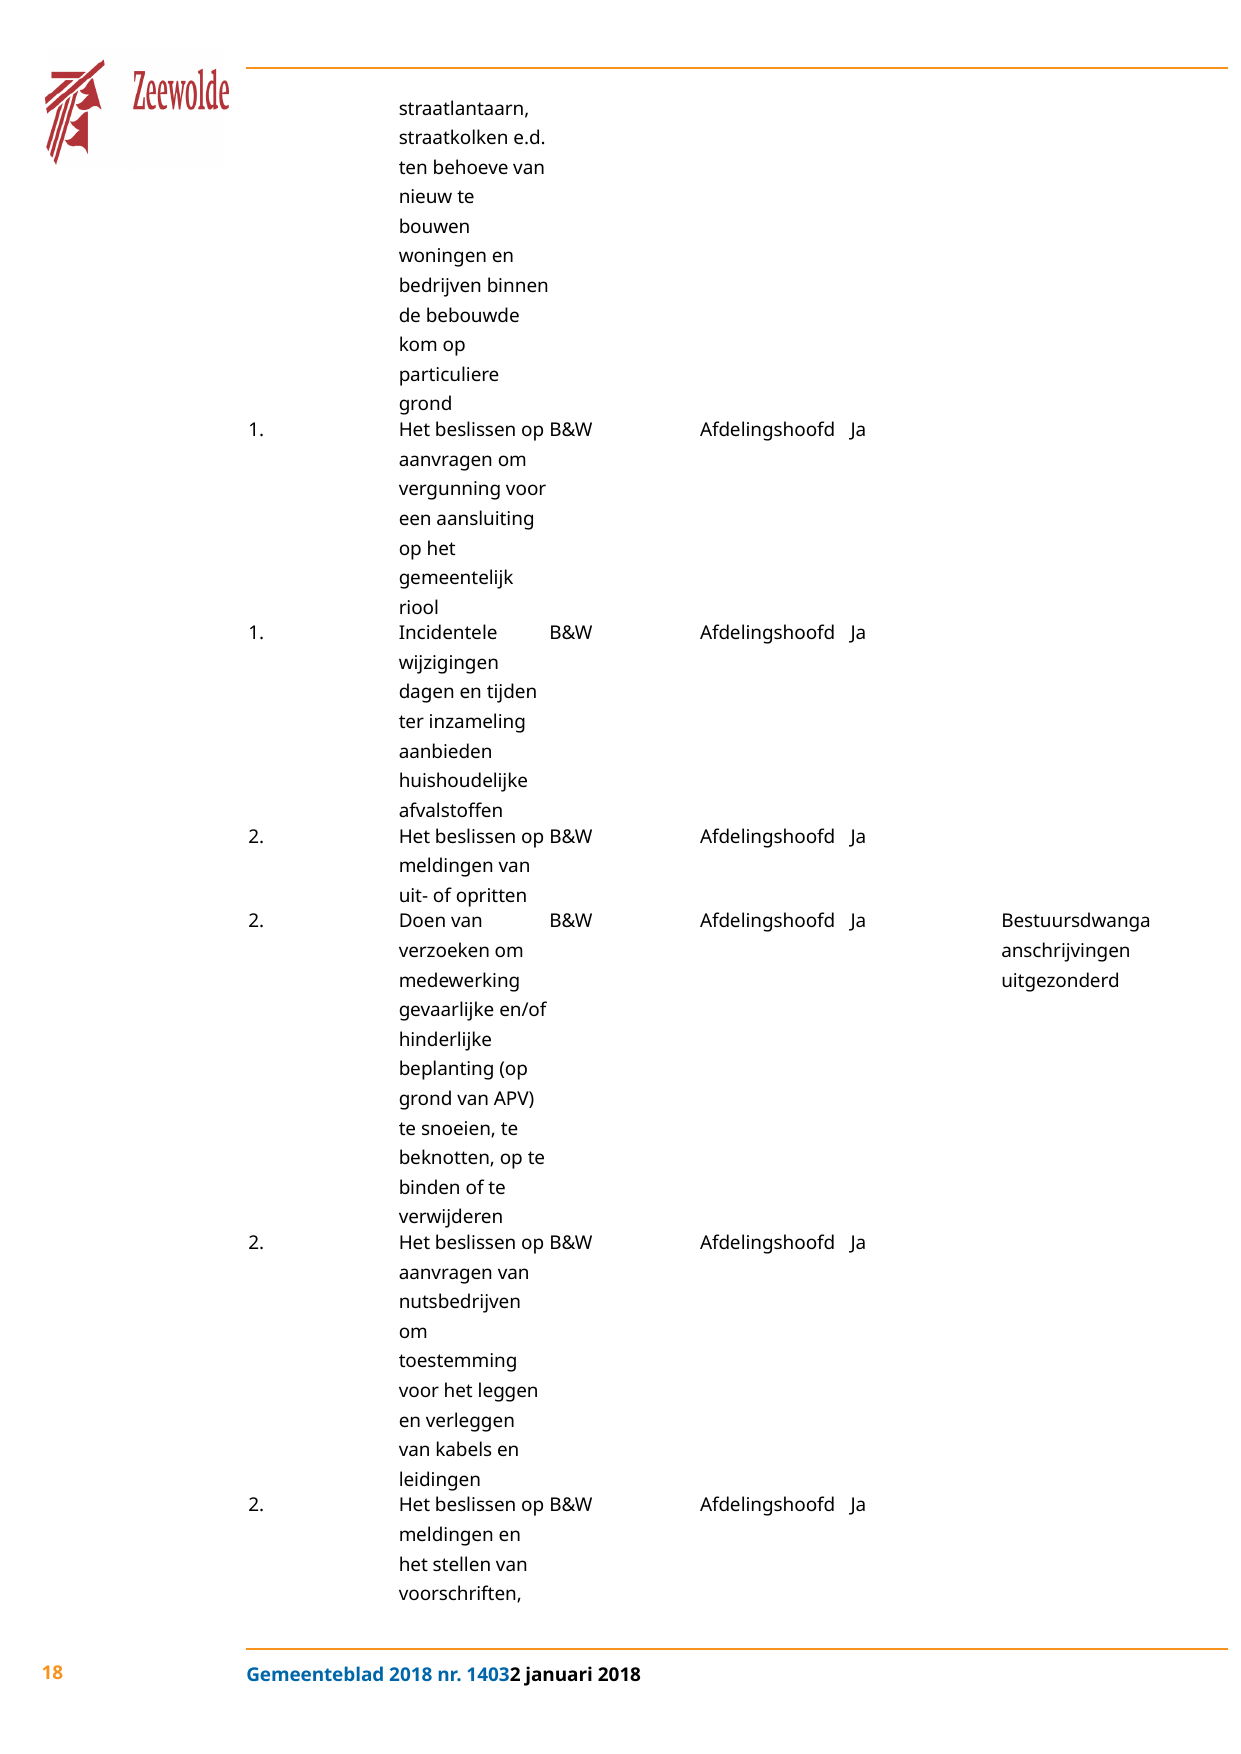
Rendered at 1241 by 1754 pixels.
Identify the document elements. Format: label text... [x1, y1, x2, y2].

table_cell straatlantaarn, straatkolken e.d. ten behoeve van nieuw te bouwen woningen en bedrijven binnen de bebouwde kom op particuliere grond [399, 95, 549, 416]
table_cell Afdelingshoofd [700, 620, 850, 823]
table_cell Ja [850, 620, 1001, 823]
table_cell Afdelingshoofd [700, 1229, 850, 1492]
table_cell B&W [549, 620, 700, 823]
table_cell Het beslissen op aanvragen van nutsbedrijven om toestemming voor het leggen en verleggen van kabels en leidingen [399, 1229, 549, 1492]
table_cell Ja [850, 416, 1001, 619]
table_cell B&W [549, 823, 700, 908]
table_cell [248, 620, 398, 823]
table_cell Het beslissen op meldingen en het stellen van voorschriften, [399, 1492, 549, 1606]
table_cell [248, 908, 398, 1229]
table_cell [850, 95, 1001, 416]
table_cell Ja [850, 823, 1001, 908]
table_cell Afdelingshoofd [700, 908, 850, 1229]
table_cell [248, 416, 398, 619]
table_cell [1001, 1492, 1152, 1606]
table_cell [248, 1229, 398, 1492]
table_cell [1001, 620, 1152, 823]
table_cell Het beslissen op meldingen van uit- of opritten [399, 823, 549, 908]
table_cell Ja [850, 1492, 1001, 1606]
table_cell [1001, 416, 1152, 619]
table_cell Afdelingshoofd [700, 1492, 850, 1606]
table_cell Doen van verzoeken om medewerking gevaarlijke en/of hinderlijke beplanting (op grond van APV) te snoeien, te beknotten, op te binden of te verwijderen [399, 908, 549, 1229]
table_cell B&W [549, 1229, 700, 1492]
table_cell Incidentele wijzigingen dagen en tijden ter inza­meling aanbieden huishoudelijke afvalstoffen [399, 620, 549, 823]
table_cell B&W [549, 908, 700, 1229]
table_cell [248, 823, 398, 908]
table_cell [549, 95, 700, 416]
table_cell Ja [850, 1229, 1001, 1492]
table_cell B&W [549, 416, 700, 619]
table_cell [1001, 1229, 1152, 1492]
table_cell B&W [549, 1492, 700, 1606]
table_cell Afdelingshoofd [700, 416, 850, 619]
table_cell Ja [850, 908, 1001, 1229]
table_cell Afdelingshoofd [700, 823, 850, 908]
table_cell Het beslissen op aanvragen om vergunning voor een aansluiting op het gemeentelijk riool [399, 416, 549, 619]
picture [41, 47, 231, 172]
table_cell [700, 95, 850, 416]
table_cell [248, 1492, 398, 1606]
table_cell [248, 95, 398, 416]
table_cell [1001, 95, 1152, 416]
table_cell [1001, 823, 1152, 908]
table_cell Bestuursdwangaanschrijvingen uitgezonderd [1001, 908, 1152, 1229]
